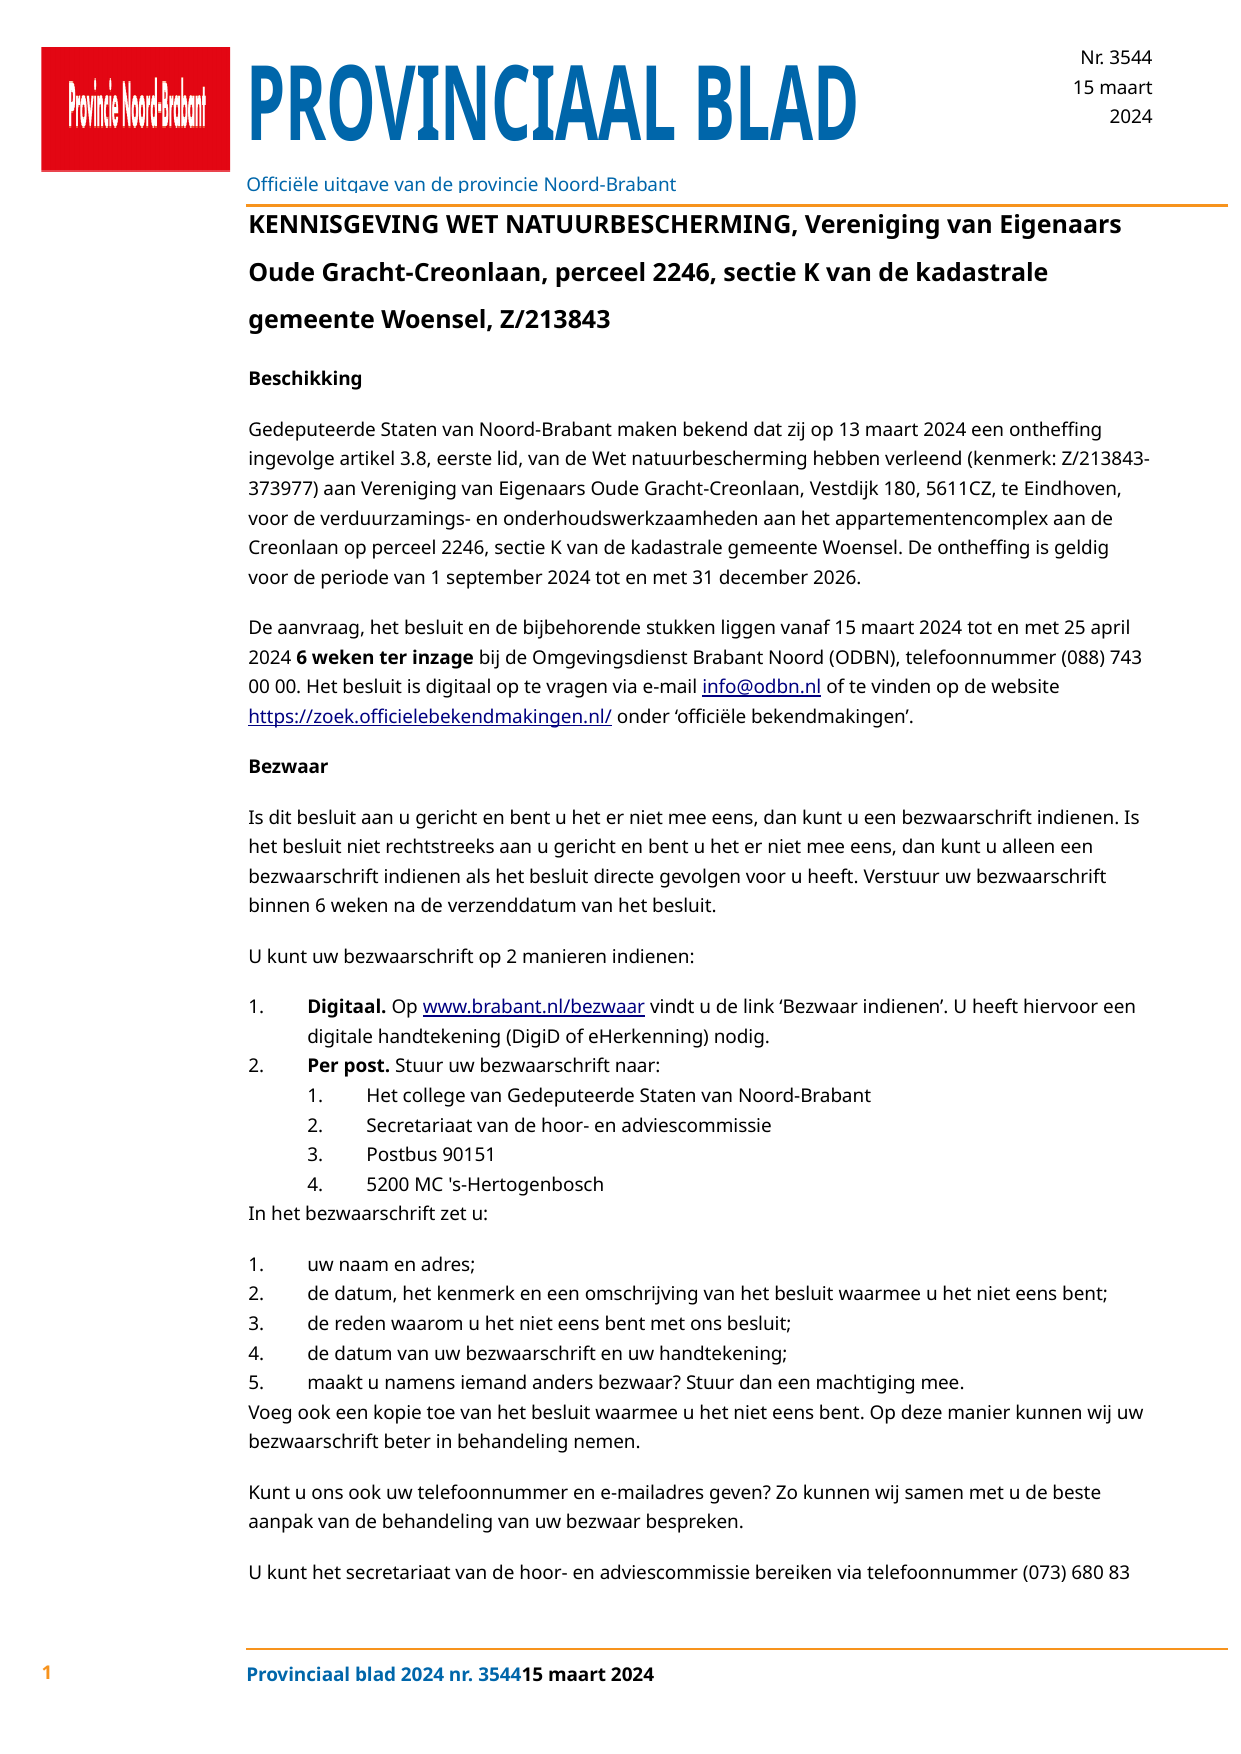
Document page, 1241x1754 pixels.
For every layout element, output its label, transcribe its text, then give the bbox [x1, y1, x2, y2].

text Voeg ook een kopie toe van het besluit waarmee u het niet eens bent. Op deze manier kunnen wij uw bezwaarschrift beter in behandeling nemen. [248, 1399, 1152, 1454]
text KENNISGEVING WET NATUURBESCHERMING, Vereniging van Eigenaars Oude Gracht-Creonlaan, perceel 2246, sectie K van de kadastrale gemeente Woensel, Z/213843 [248, 207, 1152, 336]
list Secretariaat van de hoor- en adviescommissie [307, 1112, 1152, 1137]
list Per post. Stuur uw bezwaarschrift naar: [248, 1053, 1152, 1078]
list 5200 MC 's‑Hertogenbosch [307, 1171, 1152, 1197]
list Postbus 90151 [307, 1141, 1152, 1167]
list maakt u namens iemand anders bezwaar? Stuur dan een machtiging mee. [248, 1369, 1152, 1395]
list Digitaal. Op www.brabant.nl/bezwaar vindt u de link ‘Bezwaar indienen’. U heeft hiervoor een digitale handtekening (DigiD of eHerkenning) nodig. [248, 993, 1152, 1049]
text Beschikking [248, 366, 1152, 391]
list Het college van Gedeputeerde Staten van Noord-Brabant [307, 1082, 1152, 1108]
text U kunt uw bezwaarschrift op 2 manieren indienen: [248, 943, 1152, 969]
list de datum, het kenmerk en een omschrijving van het besluit waarmee u het niet eens bent; [248, 1281, 1152, 1306]
list de datum van uw bezwaarschrift en uw handtekening; [248, 1340, 1152, 1365]
text Gedeputeerde Staten van Noord-Brabant maken bekend dat zij op 13 maart 2024 een ontheffing ingevolge artikel 3.8, eerste lid, van de Wet natuurbescherming hebben verleend (kenmerk: Z/213843-373977) aan Vereniging van Eigenaars Oude Gracht-Creonlaan, Vestdijk 180, 5611CZ, te Eindhoven, voor de verduurzamings- en onderhoudswerkzaamheden aan het appartementencomplex aan de Creonlaan op perceel 2246, sectie K van de kadastrale gemeente Woensel. De ontheffing is geldig voor de periode van 1 september 2024 tot en met 31 december 2026. [248, 416, 1152, 589]
text U kunt het secretariaat van de hoor- en adviescommissie bereiken via telefoonnummer (073) 680 83 [248, 1559, 1152, 1584]
text De aanvraag, het besluit en de bijbehorende stukken liggen vanaf 15 maart 2024 tot en met 25 april 2024 6 weken ter inzage bij de Omgevingsdienst Brabant Noord (ODBN), telefoonnummer (088) 743 00 00. Het besluit is digitaal op te vragen via e-mail info@odbn.nl of te vinden op de website https://zoek.officielebekendmakingen.nl/ onder ‘officiële bekendmakingen’. [248, 614, 1152, 729]
text Is dit besluit aan u gericht en bent u het er niet mee eens, dan kunt u een bezwaarschrift indienen. Is het besluit niet rechtstreeks aan u gericht en bent u het er niet mee eens, dan kunt u alleen een bezwaarschrift indienen als het besluit directe gevolgen voor u heeft. Verstuur uw bezwaarschrift binnen 6 weken na de verzenddatum van het besluit. [248, 804, 1152, 918]
text In het bezwaarschrift zet u: [248, 1201, 1152, 1226]
list uw naam en adres; [248, 1251, 1152, 1277]
text Bezwaar [248, 753, 1152, 779]
list de reden waarom u het niet eens bent met ons besluit; [248, 1310, 1152, 1336]
picture [41, 47, 231, 172]
text Kunt u ons ook uw telefoonnummer en e-mailadres geven? Zo kunnen wij samen met u de beste aanpak van de behandeling van uw bezwaar bespreken. [248, 1479, 1152, 1534]
